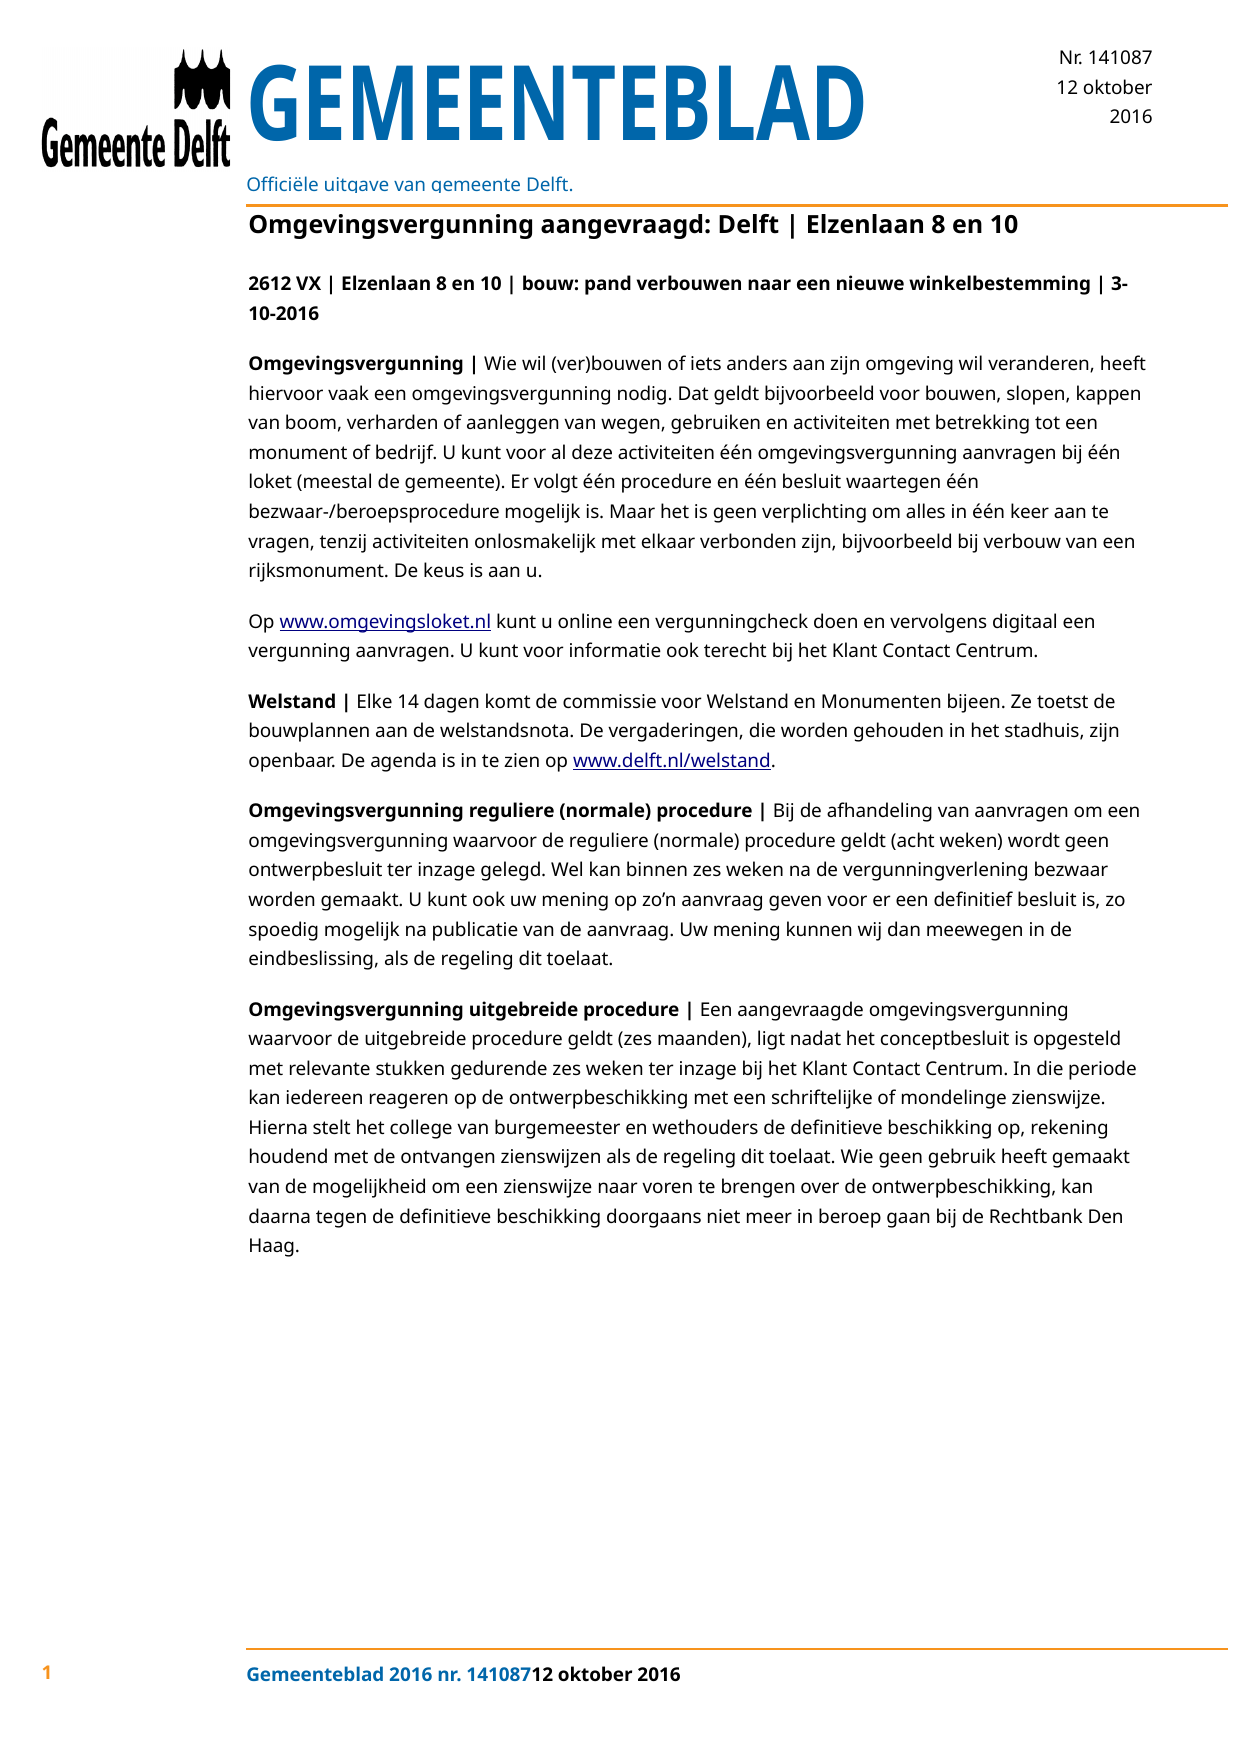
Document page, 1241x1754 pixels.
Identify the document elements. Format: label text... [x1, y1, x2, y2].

text Omgevingsvergunning reguliere (normale) procedure | Bij de afhandeling van aanvragen om een omgevingsvergunning waarvoor de reguliere (normale) procedure geldt (acht weken) wordt geen ontwerpbesluit ter inzage gelegd. Wel kan binnen zes weken na de vergunningverlening bezwaar worden gemaakt. U kunt ook uw mening op zo’n aanvraag geven voor er een definitief besluit is, zo spoedig mogelijk na publicatie van de aanvraag. Uw mening kunnen wij dan meewegen in de eindbeslissing, als de regeling dit toelaat. [248, 797, 1152, 971]
text Omgevingsvergunning | Wie wil (ver)bouwen of iets anders aan zijn omgeving wil veranderen, heeft hiervoor vaak een omgevingsvergunning nodig. Dat geldt bijvoorbeeld voor bouwen, slopen, kappen van boom, verharden of aanleggen van wegen, gebruiken en activiteiten met betrekking tot een monument of bedrijf. U kunt voor al deze activiteiten één omgevingsvergunning aanvragen bij één loket (meestal de gemeente). Er volgt één procedure en één besluit waartegen één bezwaar-/beroepsprocedure mogelijk is. Maar het is geen verplichting om alles in één keer aan te vragen, tenzij activiteiten onlosmakelijk met elkaar verbonden zijn, bijvoorbeeld bij verbouw van een rijksmonument. De keus is aan u. [248, 350, 1152, 583]
text 2612 VX | Elzenlaan 8 en 10 | bouw: pand verbouwen naar een nieuwe winkelbestemming | 3-10-2016 [248, 270, 1152, 326]
text Welstand | Elke 14 dagen komt de commissie voor Welstand en Monumenten bijeen. Ze toetst de bouwplannen aan de welstandsnota. De vergaderingen, die worden gehouden in het stadhuis, zijn openbaar. De agenda is in te zien op www.delft.nl/welstand. [248, 688, 1152, 773]
text Omgevingsvergunning uitgebreide procedure | Een aangevraagde omgevingsvergunning waarvoor de uitgebreide procedure geldt (zes maanden), ligt nadat het conceptbesluit is opgesteld met relevante stukken gedurende zes weken ter inzage bij het Klant Contact Centrum. In die periode kan iedereen reageren op de ontwerpbeschikking met een schriftelijke of mondelinge zienswijze. Hierna stelt het college van burgemeester en wethouders de definitieve beschikking op, rekening houdend met de ontvangen zienswijzen als de regeling dit toelaat. Wie geen gebruik heeft gemaakt van de mogelijkheid om een zienswijze naar voren te brengen over de ontwerpbeschikking, kan daarna tegen de definitieve beschikking doorgaans niet meer in beroep gaan bij de Rechtbank Den Haag. [248, 996, 1152, 1258]
text Op www.omgevingsloket.nl kunt u online een vergunningcheck doen en vervolgens digitaal een vergunning aanvragen. U kunt voor informatie ook terecht bij het Klant Contact Centrum. [248, 608, 1152, 663]
picture [41, 47, 231, 172]
text Omgevingsvergunning aangevraagd: Delft | Elzenlaan 8 en 10 [248, 207, 1152, 241]
